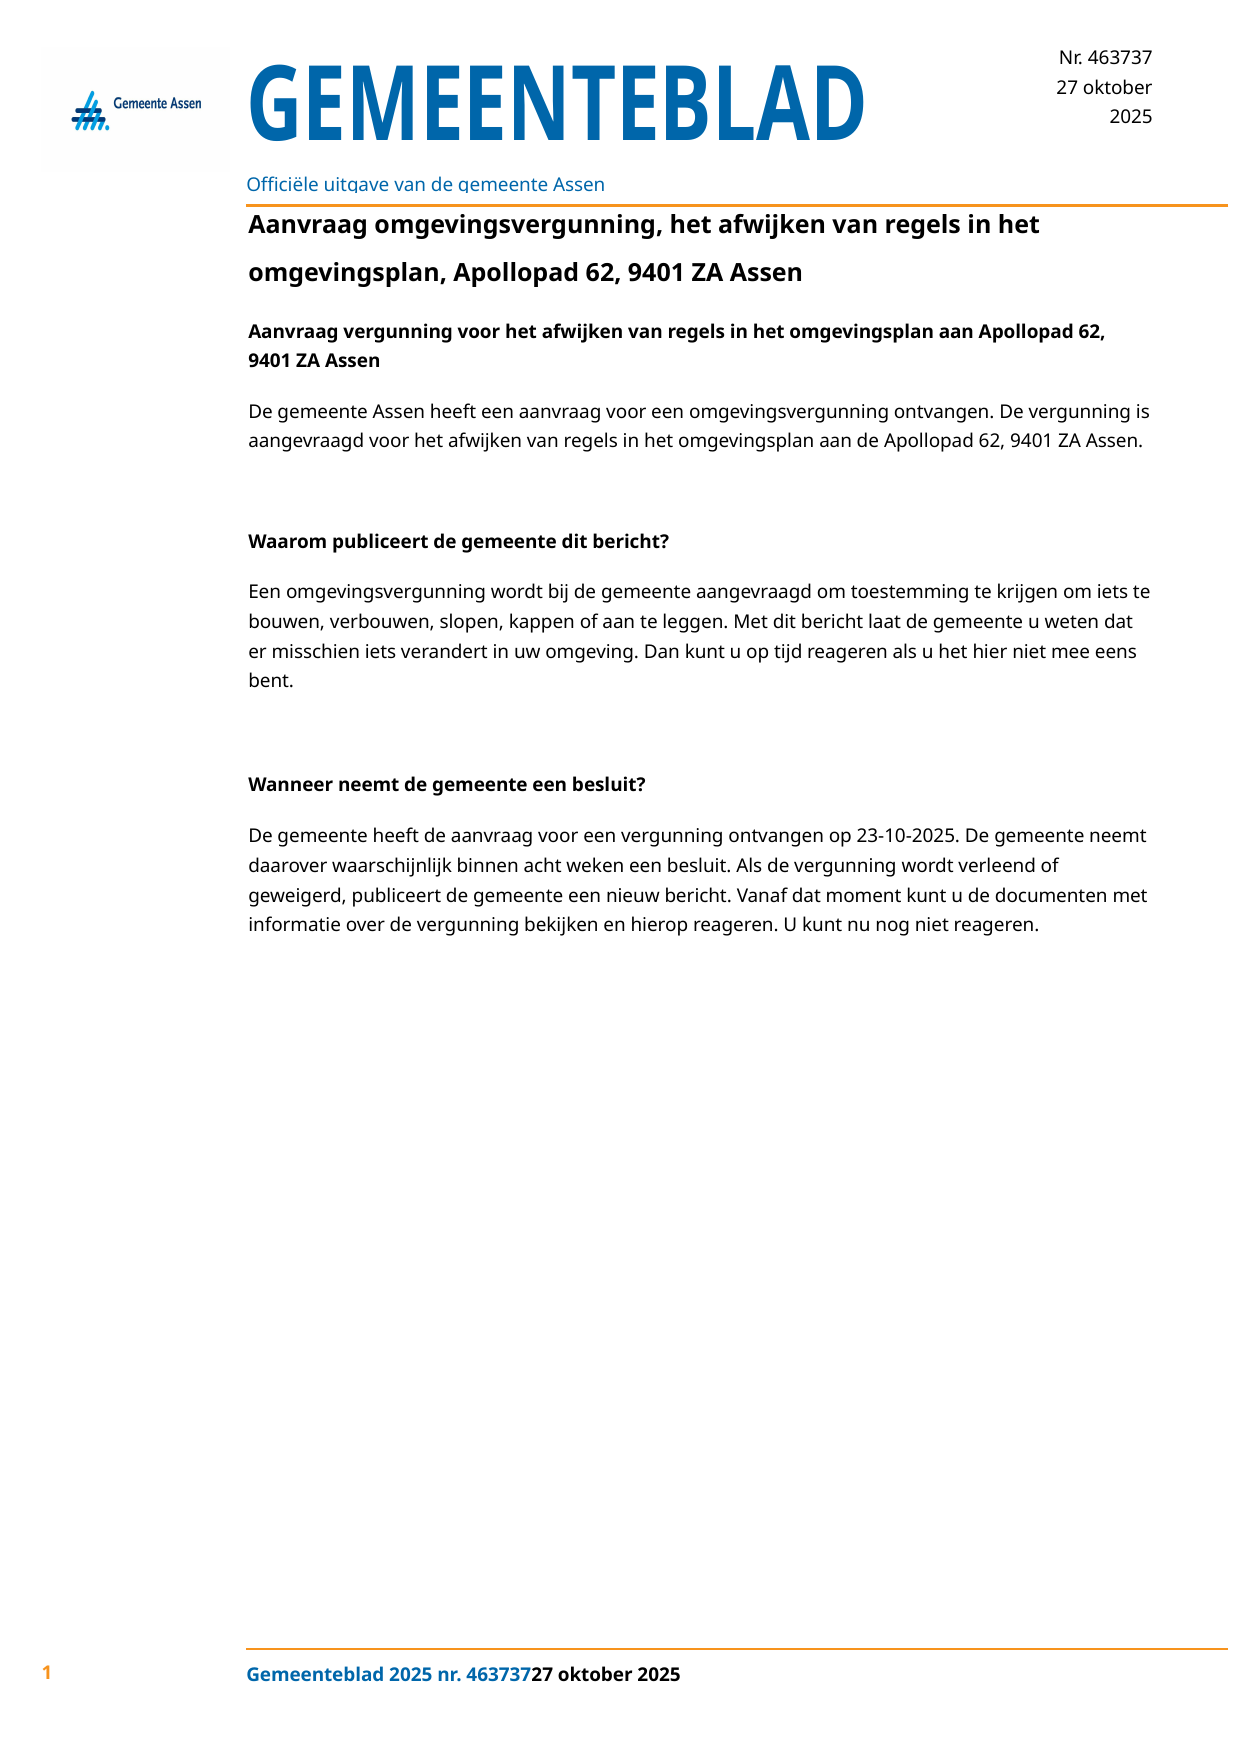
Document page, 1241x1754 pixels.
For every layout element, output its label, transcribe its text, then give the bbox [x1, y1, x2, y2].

picture [41, 47, 231, 172]
text Een omgevingsvergunning wordt bij de gemeente aangevraagd om toestemming te krijgen om iets te bouwen, verbouwen, slopen, kappen of aan te leggen. Met dit bericht laat de gemeente u weten dat er misschien iets verandert in uw omgeving. Dan kunt u op tijd reageren als u het hier niet mee eens bent. [248, 579, 1152, 693]
text De gemeente heeft de aanvraag voor een vergunning ontvangen op 23-10-2025. De gemeente neemt daarover waarschijnlijk binnen acht weken een besluit. Als de vergunning wordt verleend of geweigerd, publiceert de gemeente een nieuw bericht. Vanaf dat moment kunt u de documenten met informatie over de vergunning bekijken en hierop reageren. U kunt nu nog niet reageren. [248, 823, 1152, 937]
text De gemeente Assen heeft een aanvraag voor een omgevingsvergunning ontvangen. De vergunning is aangevraagd voor het afwijken van regels in het omgevingsplan aan de Apollopad 62, 9401 ZA Assen. [248, 398, 1152, 453]
text Aanvraag omgevingsvergunning, het afwijken van regels in het omgevingsplan, Apollopad 62, 9401 ZA Assen [248, 207, 1152, 288]
text Aanvraag vergunning voor het afwijken van regels in het omgevingsplan aan Apollopad 62, 9401 ZA Assen [248, 318, 1152, 373]
text ﻿Wanneer neemt de gemeente een besluit? [248, 768, 1152, 797]
text Waarom publiceert de gemeente dit bericht? [248, 528, 1152, 554]
